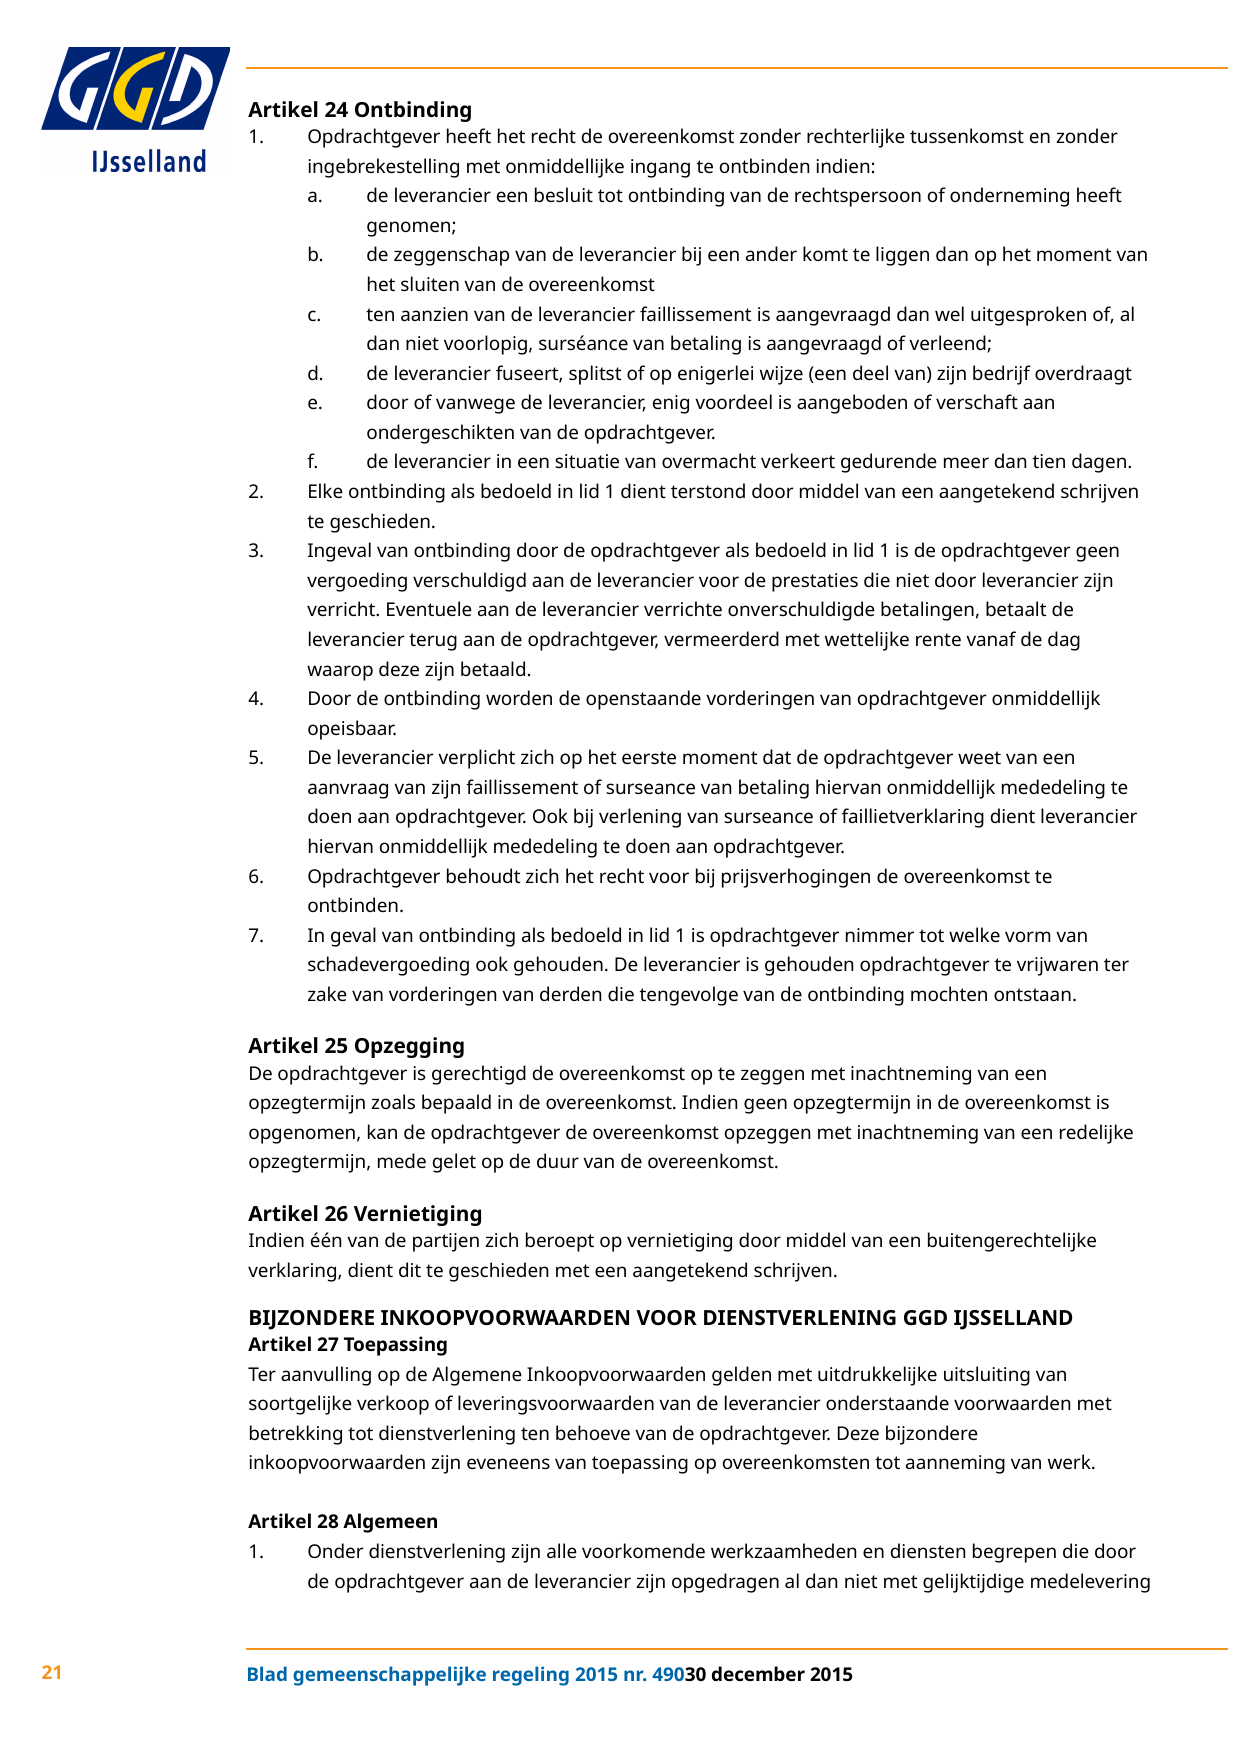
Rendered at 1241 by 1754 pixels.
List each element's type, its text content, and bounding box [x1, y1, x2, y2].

text BIJZONDERE INKOOPVOORWAARDEN VOOR DIENSTVERLENING GGD IJSSELLAND [248, 1303, 1152, 1331]
list de leverancier in een situatie van overmacht verkeert gedurende meer dan tien dagen. [307, 449, 1152, 474]
list Opdrachtgever behoudt zich het recht voor bij prijsverhogingen de overeenkomst te ontbinden. [248, 863, 1152, 918]
list Opdrachtgever heeft het recht de overeenkomst zonder rechterlijke tussenkomst en zonder ingebrekestelling met onmiddellijke ingang te ontbinden indien: [248, 123, 1152, 178]
text De opdrachtgever is gerechtigd de overeenkomst op te zeggen met inachtneming van een opzegtermijn zoals bepaald in de overeenkomst. Indien geen opzegtermijn in de overeenkomst is opgenomen, kan de opdrachtgever de overeenkomst opzeggen met inachtneming van een redelijke opzegtermijn, mede gelet op de duur van de overeenkomst. [248, 1060, 1152, 1174]
list Ingeval van ontbinding door de opdrachtgever als bedoeld in lid 1 is de opdrachtgever geen vergoeding verschuldigd aan de leverancier voor de prestaties die niet door leverancier zijn verricht. Eventuele aan de leverancier verrichte onverschuldigde betalingen, betaalt de leverancier terug aan de opdrachtgever, vermeerderd met wettelijke rente vanaf de dag waarop deze zijn betaald. [248, 537, 1152, 681]
text Artikel 27 Toepassing [248, 1331, 1152, 1357]
list door of vanwege de leverancier, enig voordeel is aangeboden of verschaft aan ondergeschikten van de opdrachtgever. [307, 389, 1152, 445]
list de zeggenschap van de leverancier bij een ander komt te liggen dan op het moment van het sluiten van de overeenkomst [307, 242, 1152, 297]
list de leverancier een besluit tot ontbinding van de rechtspersoon of onderneming heeft genomen; [307, 182, 1152, 238]
text Artikel 26 Vernietiging [248, 1199, 1152, 1228]
text Indien één van de partijen zich beroept op vernietiging door middel van een buitengerechtelijke verklaring, dient dit te geschieden met een aangetekend schrijven. [248, 1228, 1152, 1283]
text Artikel 25 Opzegging [248, 1032, 1152, 1060]
text Artikel 24 Ontbinding [248, 95, 1152, 123]
list Elke ontbinding als bedoeld in lid 1 dient terstond door middel van een aangetekend schrijven te geschieden. [248, 478, 1152, 533]
list In geval van ontbinding als bedoeld in lid 1 is opdrachtgever nimmer tot welke vorm van schadevergoeding ook gehouden. De leverancier is gehouden opdrachtgever te vrijwaren ter zake van vorderingen van derden die tengevolge van de ontbinding mochten ontstaan. [248, 922, 1152, 1007]
list de leverancier fuseert, splitst of op enigerlei wijze (een deel van) zijn bedrijf overdraagt [307, 360, 1152, 386]
list Door de ontbinding worden de openstaande vorderingen van opdrachtgever onmiddellijk opeisbaar. [248, 685, 1152, 741]
list Onder dienstverlening zijn alle voorkomende werkzaamheden en diensten begrepen die door de opdrachtgever aan de leverancier zijn opgedragen al dan niet met gelijktijdige medelevering [248, 1538, 1152, 1594]
picture [41, 47, 231, 172]
list ten aanzien van de leverancier faillissement is aangevraagd dan wel uitgesproken of, al dan niet voorlopig, surséance van betaling is aangevraagd of verleend; [307, 301, 1152, 356]
text Artikel 28 Algemeen [248, 1509, 1152, 1534]
text Ter aanvulling op de Algemene Inkoopvoorwaarden gelden met uitdrukkelijke uitsluiting van soortgelijke verkoop of leveringsvoorwaarden van de leverancier onderstaande voorwaarden met betrekking tot dienstverlening ten behoeve van de opdrachtgever. Deze bijzondere inkoopvoorwaarden zijn eveneens van toepassing op overeenkomsten tot aanneming van werk. [248, 1361, 1152, 1475]
list De leverancier verplicht zich op het eerste moment dat de opdrachtgever weet van een aanvraag van zijn faillissement of surseance van betaling hiervan onmiddellijk mededeling te doen aan opdrachtgever. Ook bij verlening van surseance of faillietverklaring dient leverancier hiervan onmiddellijk mededeling te doen aan opdrachtgever. [248, 744, 1152, 859]
